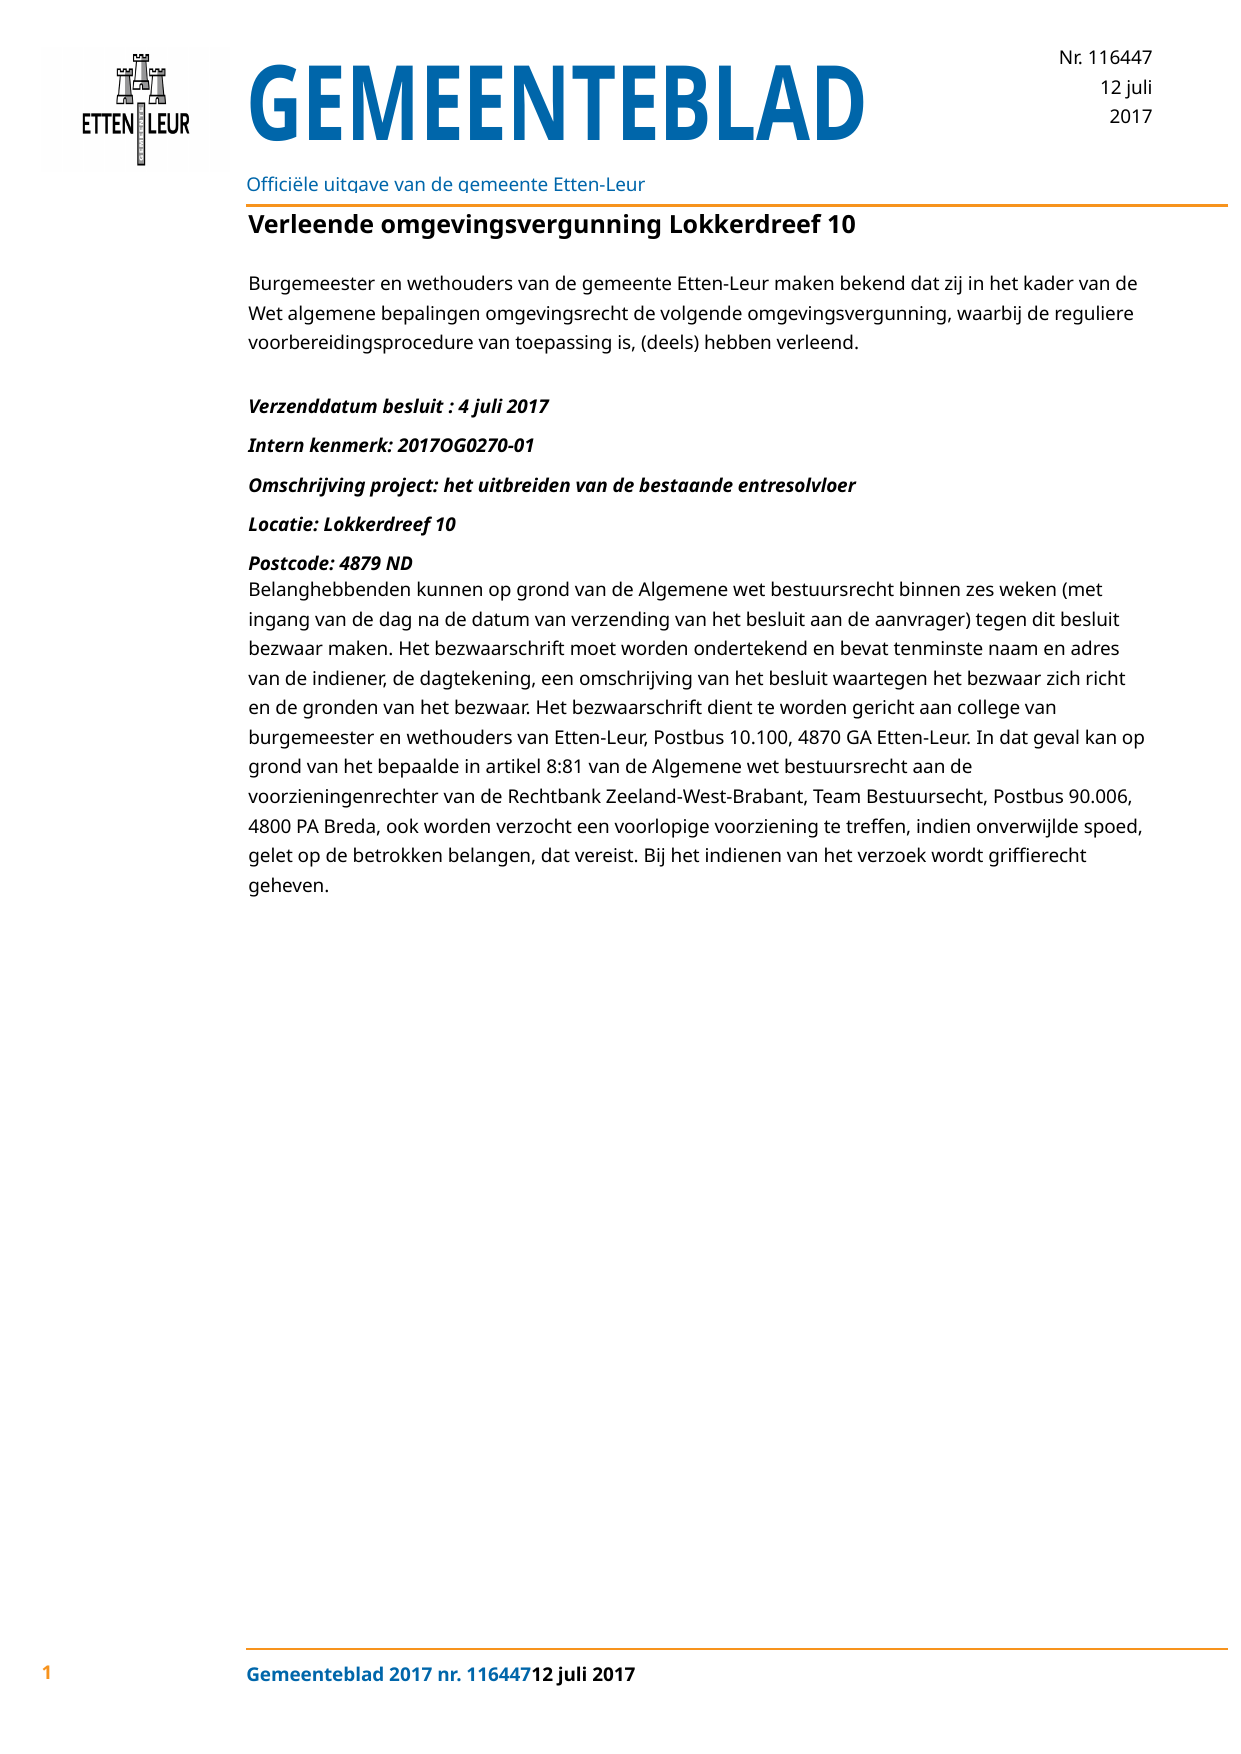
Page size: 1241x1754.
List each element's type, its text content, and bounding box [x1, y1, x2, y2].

text Belanghebbenden kunnen op grond van de Algemene wet bestuursrecht binnen zes weken (met ingang van de dag na de datum van verzending van het besluit aan de aanvrager) tegen dit besluit bezwaar maken. Het bezwaarschrift moet worden ondertekend en bevat tenminste naam en adres van de indiener, de dagtekening, een omschrijving van het besluit waartegen het bezwaar zich richt en de gronden van het bezwaar. Het bezwaarschrift dient te worden gericht aan college van burgemeester en wethouders van Etten-Leur, Postbus 10.100, 4870 GA Etten-Leur. In dat geval kan op grond van het bepaalde in artikel 8:81 van de Algemene wet bestuursrecht aan de voorzieningenrechter van de Rechtbank Zeeland-West-Brabant, Team Bestuursecht, Postbus 90.006, 4800 PA Breda, ook worden verzocht een voorlopige voorziening te treffen, indien onverwijlde spoed, gelet op de betrokken belangen, dat vereist. Bij het indienen van het verzoek wordt griffierecht geheven. [248, 576, 1152, 898]
text Burgemeester en wethouders van de gemeente Etten-Leur maken bekend dat zij in het kader van de Wet algemene bepalingen omgevingsrecht de volgende omgevingsvergunning, waarbij de reguliere voorbereidingsprocedure van toepassing is, (deels) hebben verleend. [248, 270, 1152, 355]
picture [41, 47, 231, 172]
text Postcode: 4879 ND [248, 551, 1152, 576]
text Locatie: Lokkerdreef 10 [248, 511, 1152, 537]
text Verzenddatum besluit : 4 juli 2017 [248, 393, 1152, 419]
text Omschrijving project: het uitbreiden van de bestaande entresolvloer [248, 472, 1152, 498]
text Intern kenmerk: 2017OG0270-01 [248, 433, 1152, 458]
text Verleende omgevingsvergunning Lokkerdreef 10 [248, 207, 1152, 241]
